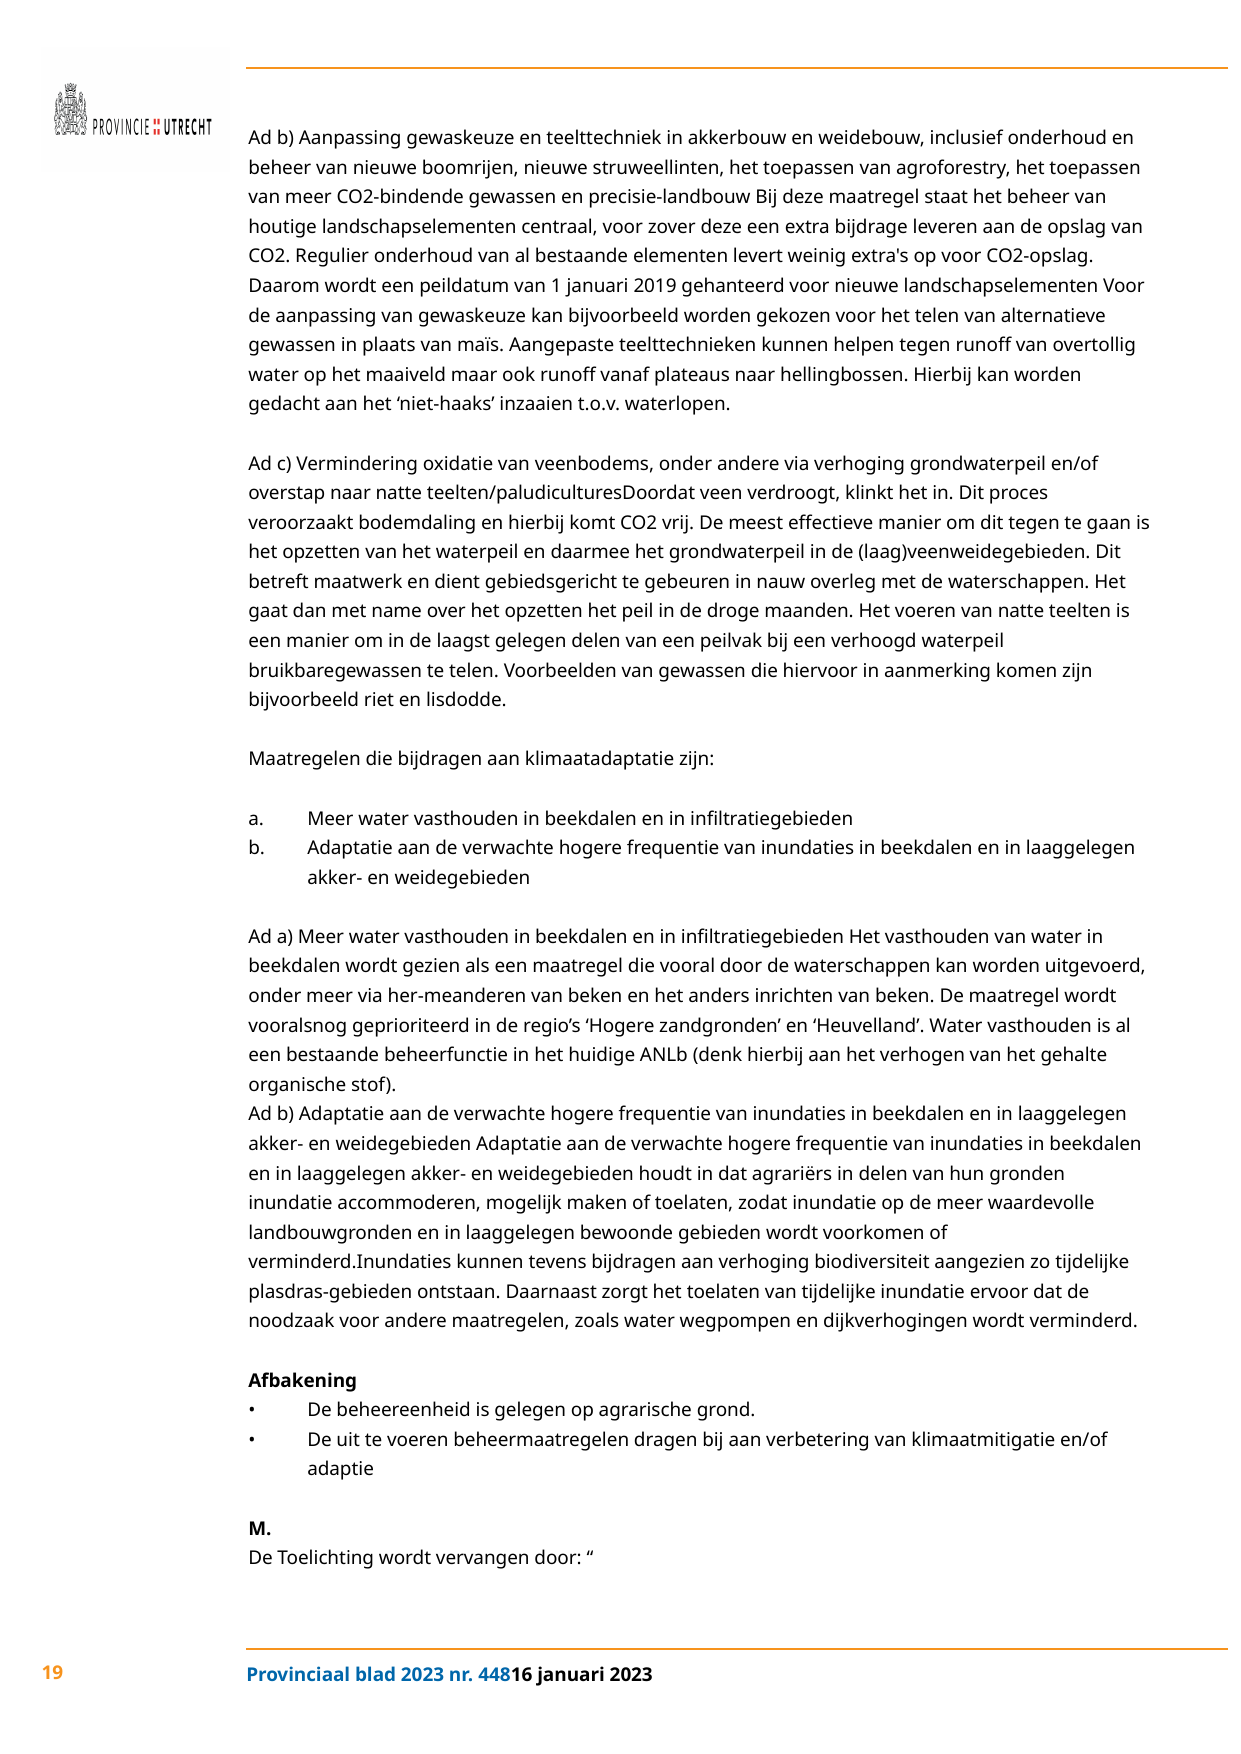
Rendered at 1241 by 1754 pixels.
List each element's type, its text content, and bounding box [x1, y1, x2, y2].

text Ad c) Vermindering oxidatie van veenbodems, onder andere via verhoging grondwaterpeil en/of overstap naar natte teelten/paludiculturesDoordat veen verdroogt, klinkt het in. Dit proces veroorzaakt bodemdaling en hierbij komt CO2 vrij. De meest effectieve manier om dit tegen te gaan is het opzetten van het waterpeil en daarmee het grondwaterpeil in de (laag)veenweidegebieden. Dit betreft maatwerk en dient gebiedsgericht te gebeuren in nauw overleg met de waterschappen. Het gaat dan met name over het opzetten het peil in de droge maanden. Het voeren van natte teelten is een manier om in de laagst gelegen delen van een peilvak bij een verhoogd waterpeil bruikbaregewassen te telen. Voorbeelden van gewassen die hiervoor in aanmerking komen zijn bijvoorbeeld riet en lisdodde. [248, 450, 1152, 712]
list Adaptatie aan de verwachte hogere frequentie van inundaties in beekdalen en in laaggelegen akker- en weidegebieden [248, 834, 1152, 890]
picture [41, 47, 231, 172]
text Ad b) Adaptatie aan de verwachte hogere frequentie van inundaties in beekdalen en in laaggelegen akker- en weidegebieden Adaptatie aan de verwachte hogere frequentie van inundaties in beekdalen en in laaggelegen akker- en weidegebieden houdt in dat agrariërs in delen van hun gronden inundatie accommoderen, mogelijk maken of toelaten, zodat inundatie op de meer waardevolle landbouwgronden en in laaggelegen bewoonde gebieden wordt voorkomen of verminderd.Inundaties kunnen tevens bijdragen aan verhoging biodiversiteit aangezien zo tijdelijke plasdras-gebieden ontstaan. Daarnaast zorgt het toelaten van tijdelijke inundatie ervoor dat de noodzaak voor andere maatregelen, zoals water wegpompen en dijkverhogingen wordt verminderd. [248, 1101, 1152, 1333]
list Meer water vasthouden in beekdalen en in infiltratiegebieden [248, 805, 1152, 831]
text M. [248, 1515, 1152, 1541]
text Ad b) Aanpassing gewaskeuze en teelttechniek in akkerbouw en weidebouw, inclusief onderhoud en beheer van nieuwe boomrijen, nieuwe struweellinten, het toepassen van agroforestry, het toepassen van meer CO2-bindende gewassen en precisie-landbouw Bij deze maatregel staat het beheer van houtige landschapselementen centraal, voor zover deze een extra bijdrage leveren aan de opslag van CO2. Regulier onderhoud van al bestaande elementen levert weinig extra's op voor CO2-opslag. Daarom wordt een peildatum van 1 januari 2019 gehanteerd voor nieuwe landschapselementen Voor de aanpassing van gewaskeuze kan bijvoorbeeld worden gekozen voor het telen van alternatieve gewassen in plaats van maïs. Aangepaste teelttechnieken kunnen helpen tegen runoff van overtollig water op het maaiveld maar ook runoff vanaf plateaus naar hellingbossen. Hierbij kan worden gedacht aan het ‘niet-haaks’ inzaaien t.o.v. waterlopen. [248, 124, 1152, 416]
text Maatregelen die bijdragen aan klimaatadaptatie zijn: [248, 746, 1152, 771]
list De beheereenheid is gelegen op agrarische grond. [248, 1396, 1152, 1422]
text Afbakening [248, 1367, 1152, 1393]
text De Toelichting wordt vervangen door: “ [248, 1544, 1152, 1570]
text Ad a) Meer water vasthouden in beekdalen en in infiltratiegebieden Het vasthouden van water in beekdalen wordt gezien als een maatregel die vooral door de waterschappen kan worden uitgevoerd, onder meer via her-meanderen van beken en het anders inrichten van beken. De maatregel wordt vooralsnog geprioriteerd in de regio’s ‘Hogere zandgronden’ en ‘Heuvelland’. Water vasthouden is al een bestaande beheerfunctie in het huidige ANLb (denk hierbij aan het verhogen van het gehalte organische stof). [248, 923, 1152, 1097]
list De uit te voeren beheermaatregelen dragen bij aan verbetering van klimaatmitigatie en/of adaptie [248, 1426, 1152, 1481]
